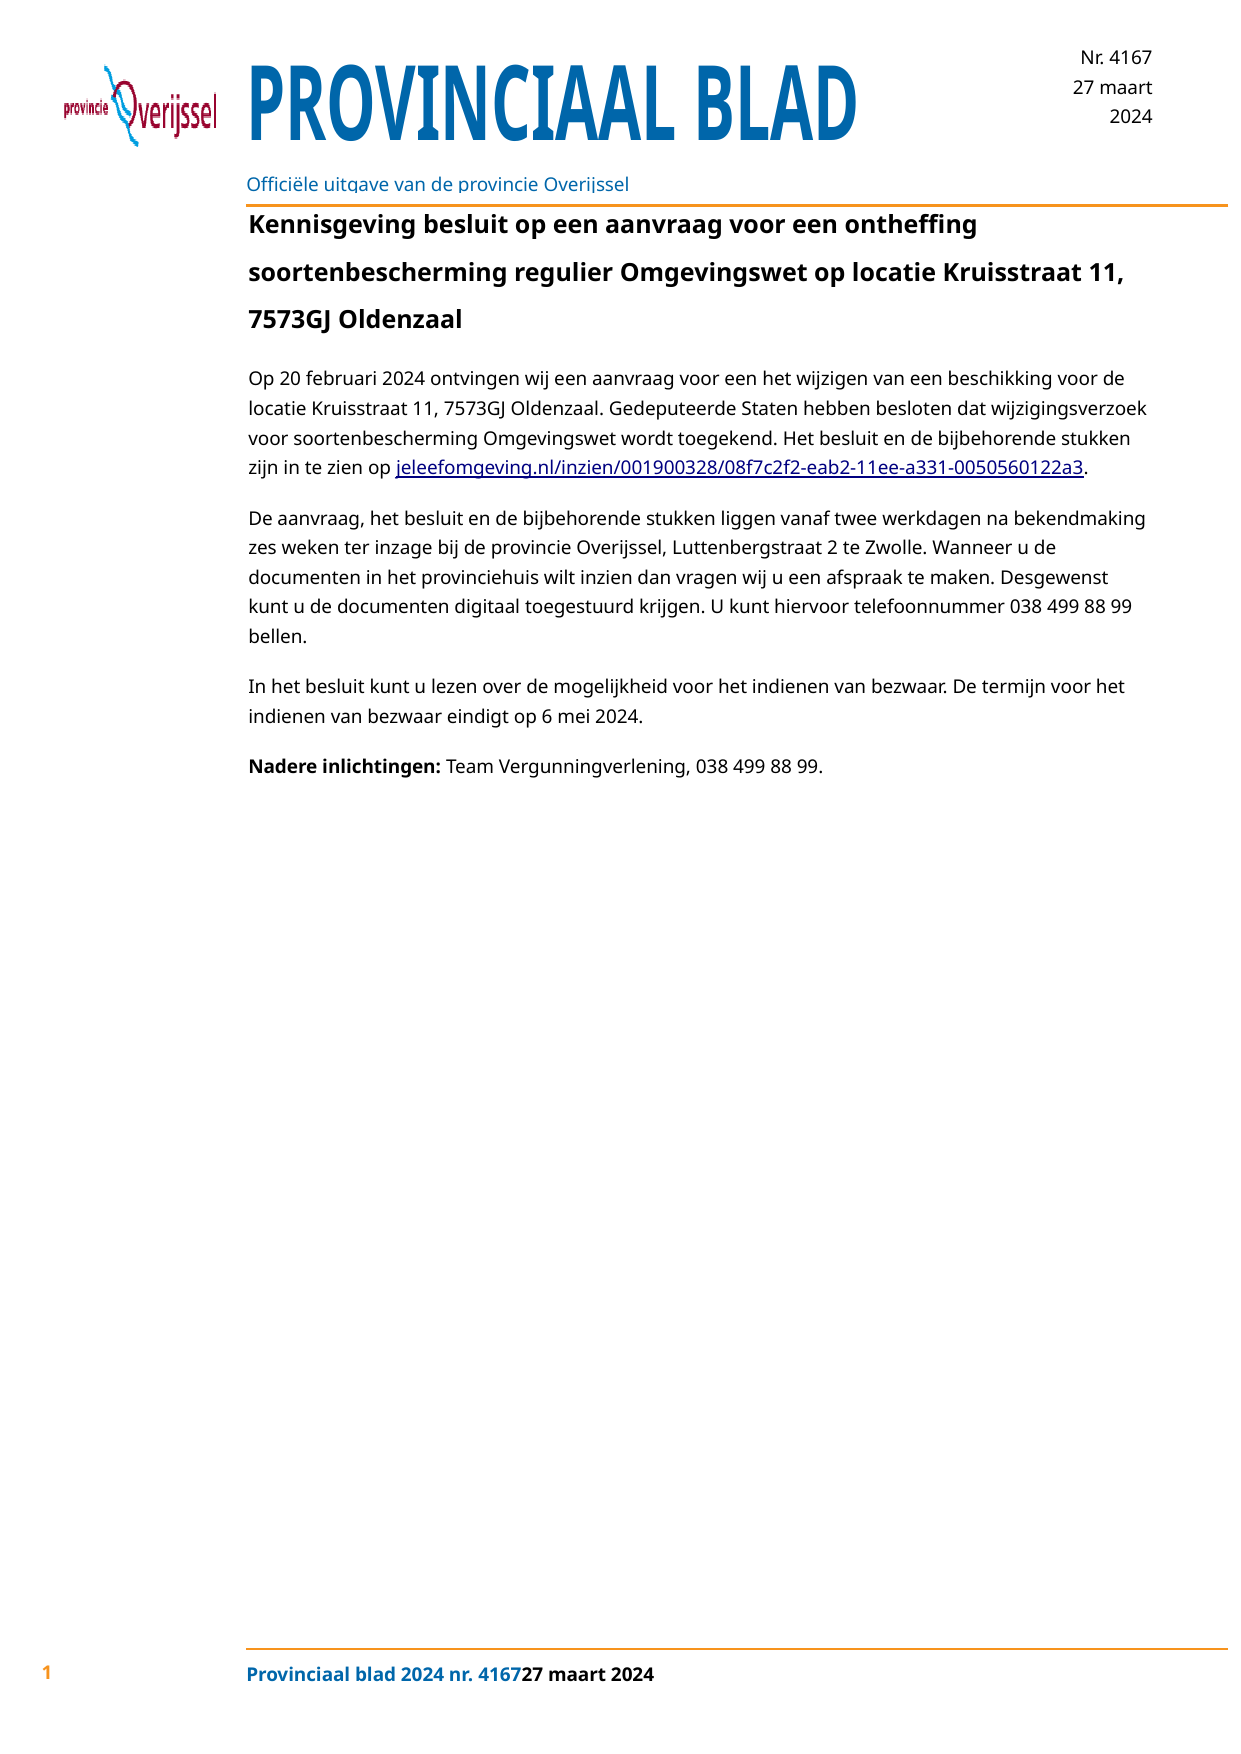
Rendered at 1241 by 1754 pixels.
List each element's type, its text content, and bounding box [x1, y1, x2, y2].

text Op 20 februari 2024 ontvingen wij een aanvraag voor een het wijzigen van een beschikking voor de locatie Kruisstraat 11, 7573GJ Oldenzaal. Gedeputeerde Staten hebben besloten dat wijzigingsverzoek voor soortenbescherming Omgevingswet wordt toegekend. Het besluit en de bijbehorende stukken zijn in te zien op jeleefomgeving.nl/inzien/001900328/08f7c2f2-eab2-11ee-a331-0050560122a3. [248, 366, 1152, 480]
picture [41, 47, 231, 172]
text Nadere inlichtingen: Team Vergunningverlening, 038 499 88 99. [248, 753, 1152, 779]
text In het besluit kunt u lezen over de mogelijkheid voor het indienen van bezwaar. De termijn voor het indienen van bezwaar eindigt op 6 mei 2024. [248, 673, 1152, 729]
text De aanvraag, het besluit en de bijbehorende stukken liggen vanaf twee werkdagen na bekendmaking zes weken ter inzage bij de provincie Overijssel, Luttenbergstraat 2 te Zwolle. Wanneer u de documenten in het provinciehuis wilt inzien dan vragen wij u een afspraak te maken. Desgewenst kunt u de documenten digitaal toegestuurd krijgen. U kunt hiervoor telefoonnummer 038 499 88 99 bellen. [248, 505, 1152, 649]
text Kennisgeving besluit op een aanvraag voor een ontheffing soortenbescherming regulier Omgevingswet op locatie Kruisstraat 11, 7573GJ Oldenzaal [248, 207, 1152, 336]
